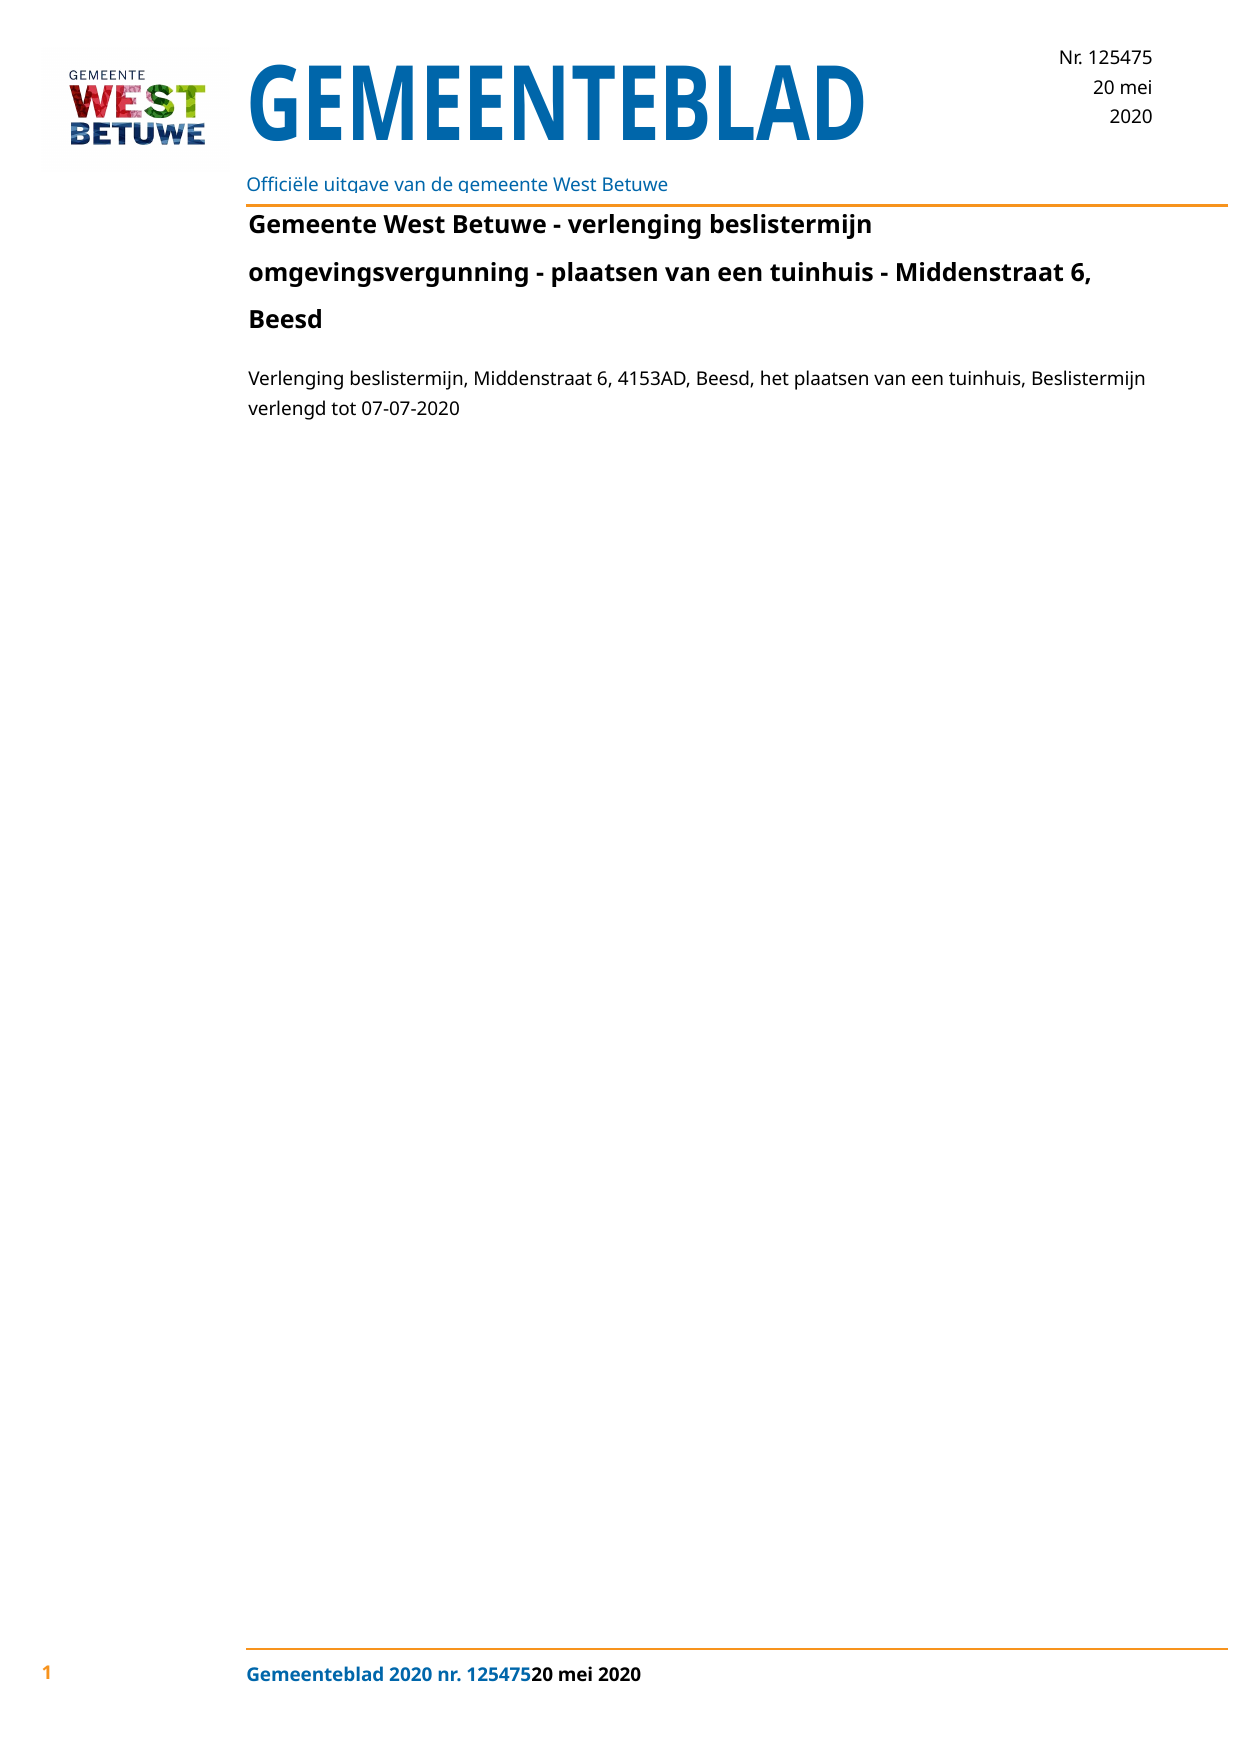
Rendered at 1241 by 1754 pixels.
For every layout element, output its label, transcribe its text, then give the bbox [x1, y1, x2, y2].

picture [41, 47, 231, 172]
text Verlenging beslistermijn, Middenstraat 6, 4153AD, Beesd, het plaatsen van een tuinhuis, Beslistermijn verlengd tot 07-07-2020 [248, 366, 1152, 421]
text Gemeente West Betuwe - verlenging beslistermijn omgevingsvergunning - plaatsen van een tuinhuis - Middenstraat 6, Beesd [248, 207, 1152, 336]
